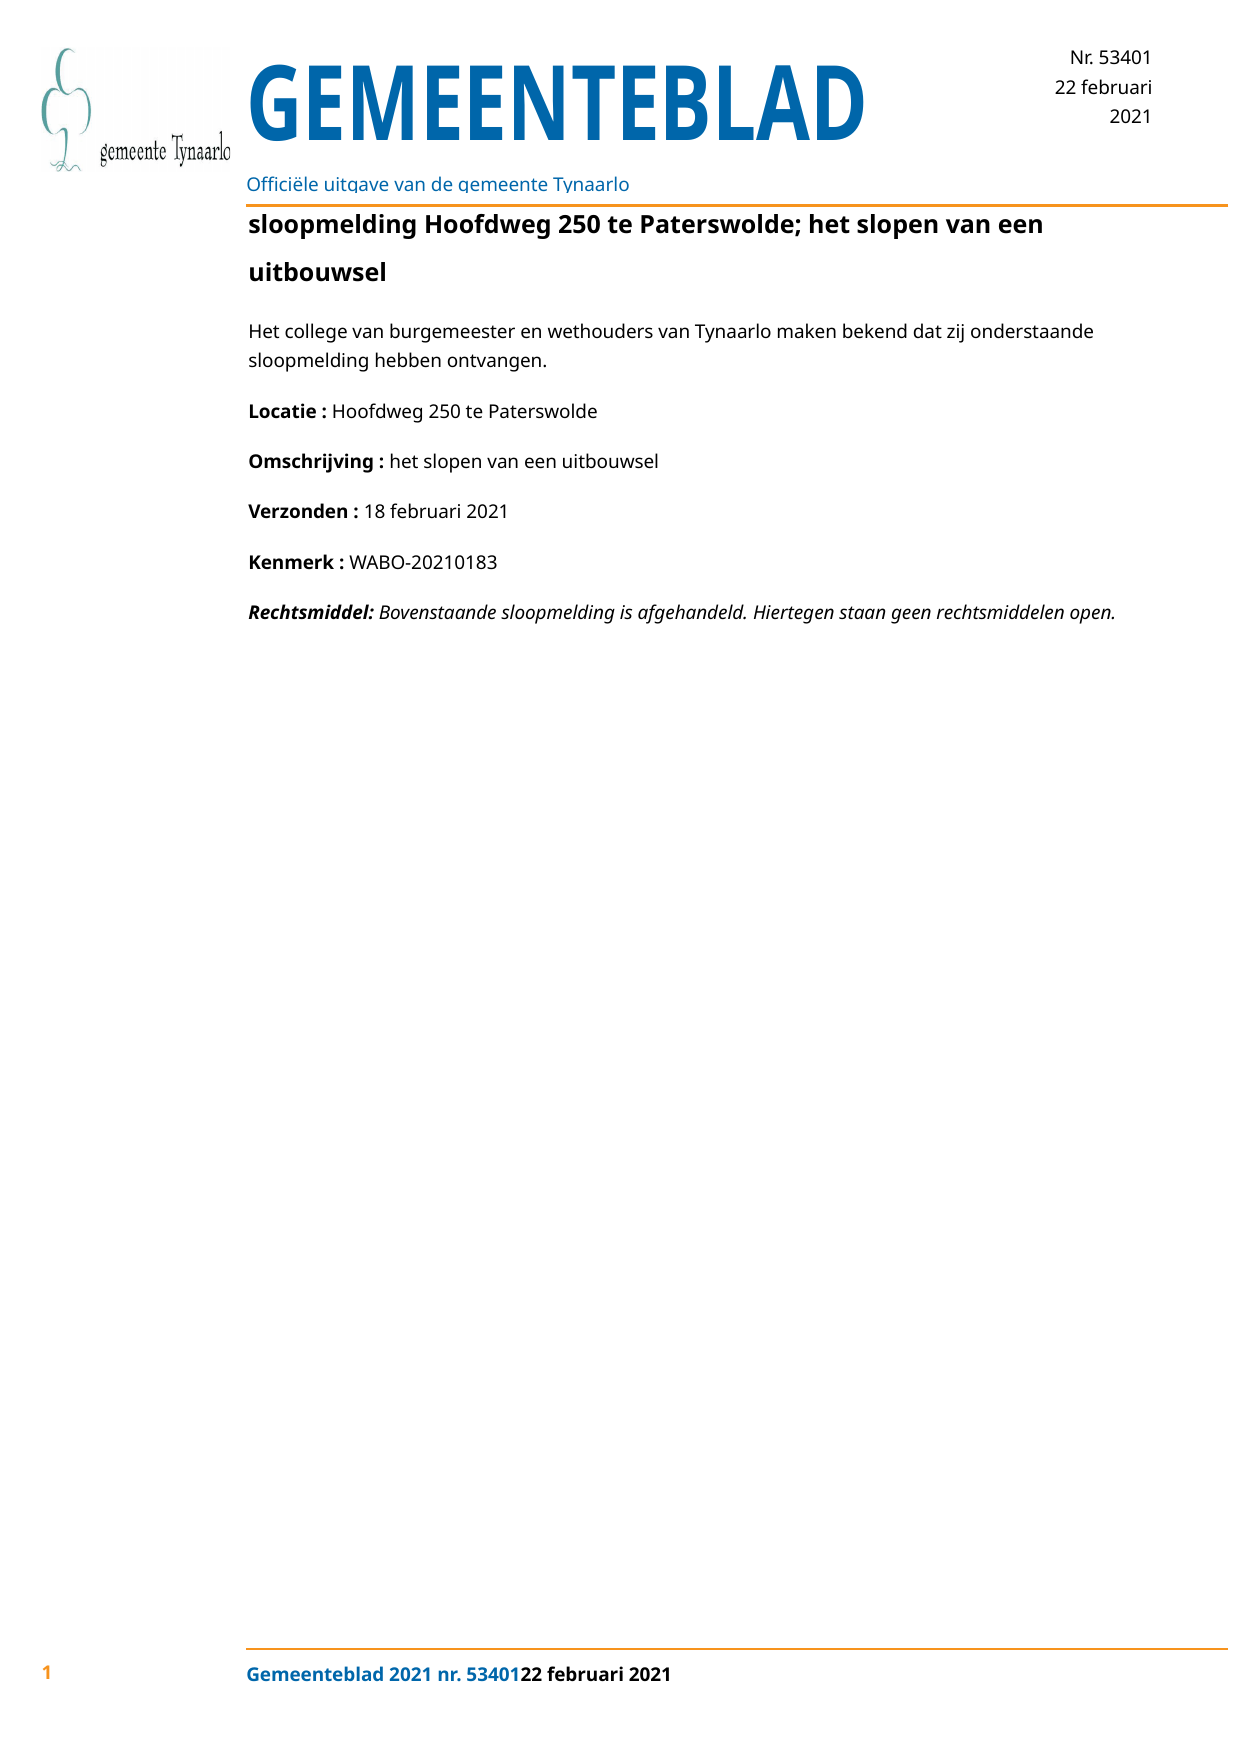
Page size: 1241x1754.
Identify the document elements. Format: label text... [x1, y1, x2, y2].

picture [41, 47, 231, 172]
text Locatie : Hoofdweg 250 te Paterswolde [248, 398, 1152, 424]
text Het college van burgemeester en wethouders van Tynaarlo maken bekend dat zij onderstaande sloopmelding hebben ontvangen. [248, 318, 1152, 373]
text Rechtsmiddel: Bovenstaande sloopmelding is afgehandeld. Hiertegen staan geen rechtsmiddelen open. [248, 599, 1152, 625]
text Omschrijving : het slopen van een uitbouwsel [248, 448, 1152, 474]
text Kenmerk : WABO-20210183 [248, 549, 1152, 575]
text sloopmelding Hoofdweg 250 te Paterswolde; het slopen van een uitbouwsel [248, 207, 1152, 288]
text Verzonden : 18 februari 2021 [248, 499, 1152, 524]
